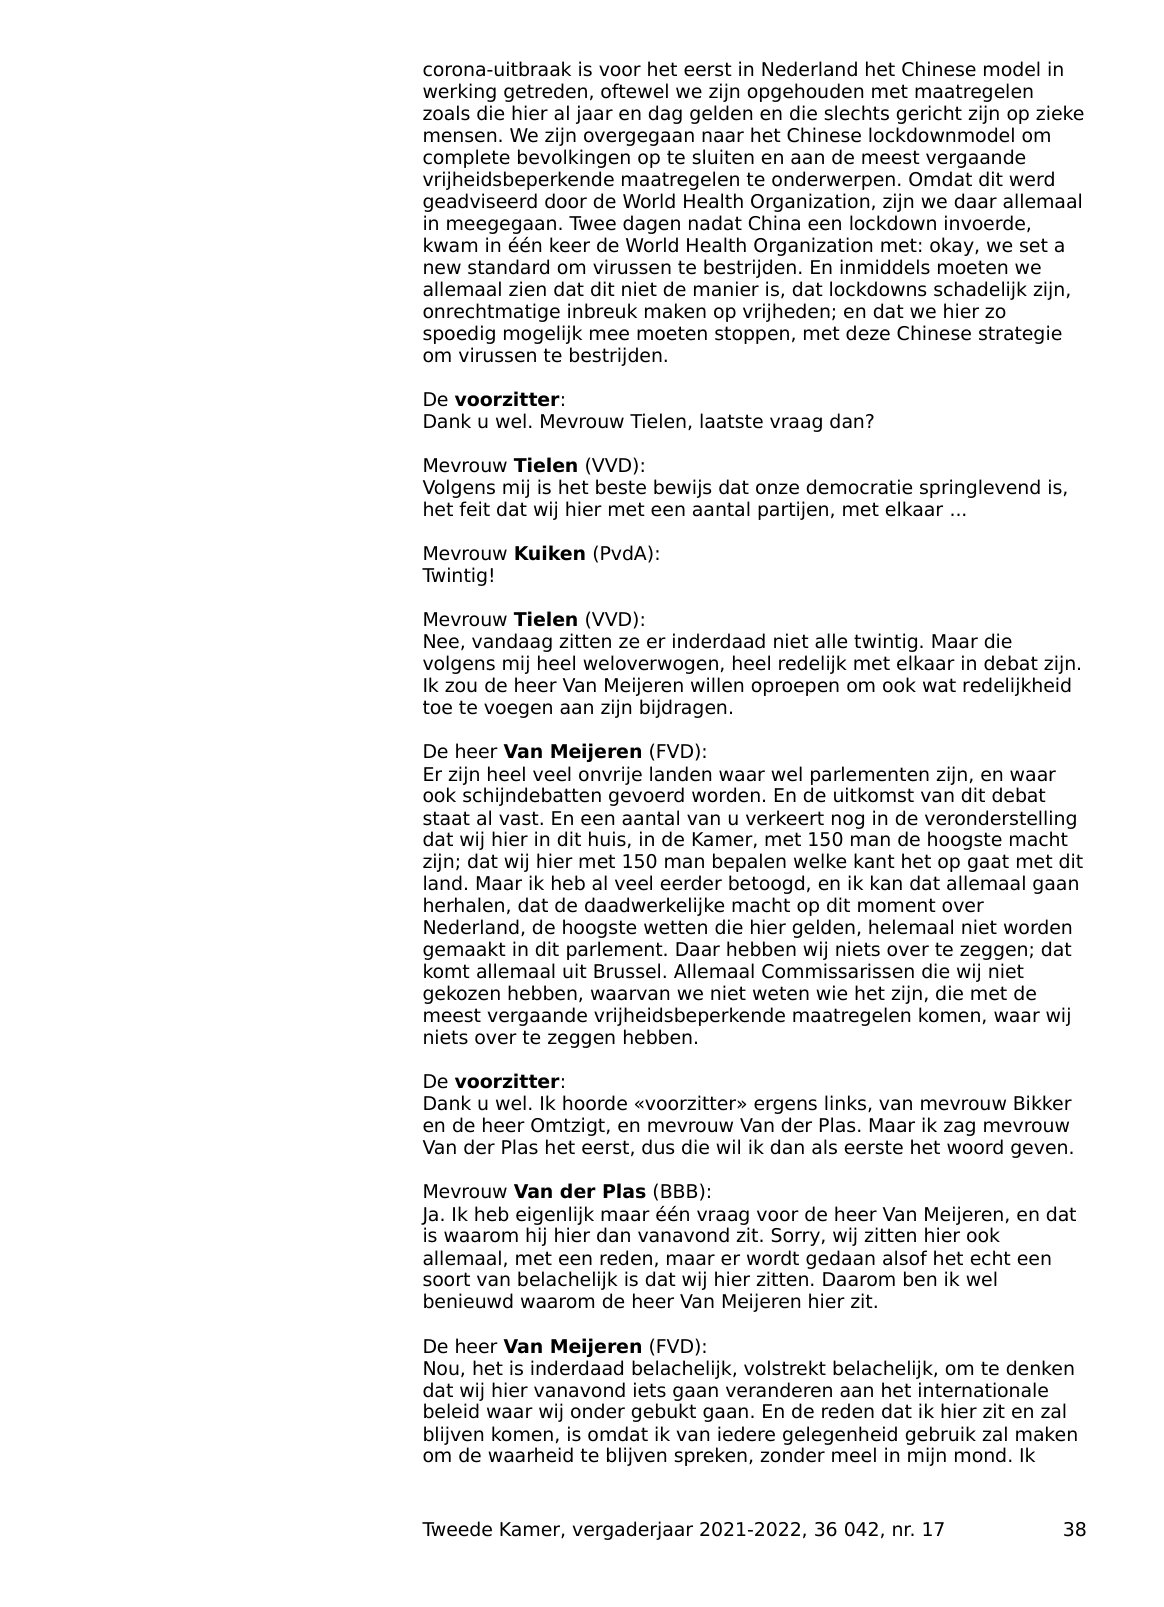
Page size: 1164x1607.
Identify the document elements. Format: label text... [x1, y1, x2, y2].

text De voorzitter: [422, 389, 1087, 411]
text De heer Van Meijeren (FVD): [422, 741, 1087, 763]
text Mevrouw Van der Plas (BBB): [422, 1181, 1087, 1203]
text Mevrouw Kuiken (PvdA): [422, 543, 1087, 565]
text Ja. Ik heb eigenlijk maar één vraag voor de heer Van Meijeren, en dat is waarom hij hier dan vanavond zit. Sorry, wij zitten hier ook allemaal, met een reden, maar er wordt gedaan alsof het echt een soort van belachelijk is dat wij hier zitten. Daarom ben ik wel benieuwd waarom de heer Van Meijeren hier zit. [422, 1203, 1087, 1313]
text Nou, het is inderdaad belachelijk, volstrekt belachelijk, om te denken dat wij hier vanavond iets gaan veranderen aan het internationale beleid waar wij onder gebukt gaan. En de reden dat ik hier zit en zal blijven komen, is omdat ik van iedere gelegenheid gebruik zal maken om de waarheid te blijven spreken, zonder meel in mijn mond. Ik [422, 1357, 1087, 1467]
text Mevrouw Tielen (VVD): [422, 455, 1087, 477]
text Nee, vandaag zitten ze er inderdaad niet alle twintig. Maar die volgens mij heel weloverwogen, heel redelijk met elkaar in debat zijn. Ik zou de heer Van Meijeren willen oproepen om ook wat redelijkheid toe te voegen aan zijn bijdragen. [422, 631, 1087, 719]
text Twintig! [422, 565, 1087, 587]
text Volgens mij is het beste bewijs dat onze democratie springlevend is, het feit dat wij hier met een aantal partijen, met elkaar ... [422, 477, 1087, 521]
text Er zijn heel veel onvrije landen waar wel parlementen zijn, en waar ook schijndebatten gevoerd worden. En de uitkomst van dit debat staat al vast. En een aantal van u verkeert nog in de veronderstelling dat wij hier in dit huis, in de Kamer, met 150 man de hoogste macht zijn; dat wij hier met 150 man bepalen welke kant het op gaat met dit land. Maar ik heb al veel eerder betoogd, en ik kan dat allemaal gaan herhalen, dat de daadwerkelijke macht op dit moment over Nederland, de hoogste wetten die hier gelden, helemaal niet worden gemaakt in dit parlement. Daar hebben wij niets over te zeggen; dat komt allemaal uit Brussel. Allemaal Commissarissen die wij niet gekozen hebben, waarvan we niet weten wie het zijn, die met de meest vergaande vrijheidsbeperkende maatregelen komen, waar wij niets over te zeggen hebben. [422, 763, 1087, 1049]
text Mevrouw Tielen (VVD): [422, 609, 1087, 631]
text De heer Van Meijeren (FVD): [422, 1336, 1087, 1357]
text Dank u wel. Ik hoorde «voorzitter» ergens links, van mevrouw Bikker en de heer Omtzigt, en mevrouw Van der Plas. Maar ik zag mevrouw Van der Plas het eerst, dus die wil ik dan als eerste het woord geven. [422, 1093, 1087, 1159]
text De voorzitter: [422, 1071, 1087, 1093]
text corona-uitbraak is voor het eerst in Nederland het Chinese model in werking getreden, oftewel we zijn opgehouden met maatregelen zoals die hier al jaar en dag gelden en die slechts gericht zijn op zieke mensen. We zijn overgegaan naar het Chinese lockdownmodel om complete bevolkingen op te sluiten en aan de meest vergaande vrijheidsbeperkende maatregelen te onderwerpen. Omdat dit werd geadviseerd door de World Health Organization, zijn we daar allemaal in meegegaan. Twee dagen nadat China een lockdown invoerde, kwam in één keer de World Health Organization met: okay, we set a new standard om virussen te bestrijden. En inmiddels moeten we allemaal zien dat dit niet de manier is, dat lockdowns schadelijk zijn, onrechtmatige inbreuk maken op vrijheden; en dat we hier zo spoedig mogelijk mee moeten stoppen, met deze Chinese strategie om virussen te bestrijden. [422, 59, 1087, 367]
text Dank u wel. Mevrouw Tielen, laatste vraag dan? [422, 411, 1087, 433]
